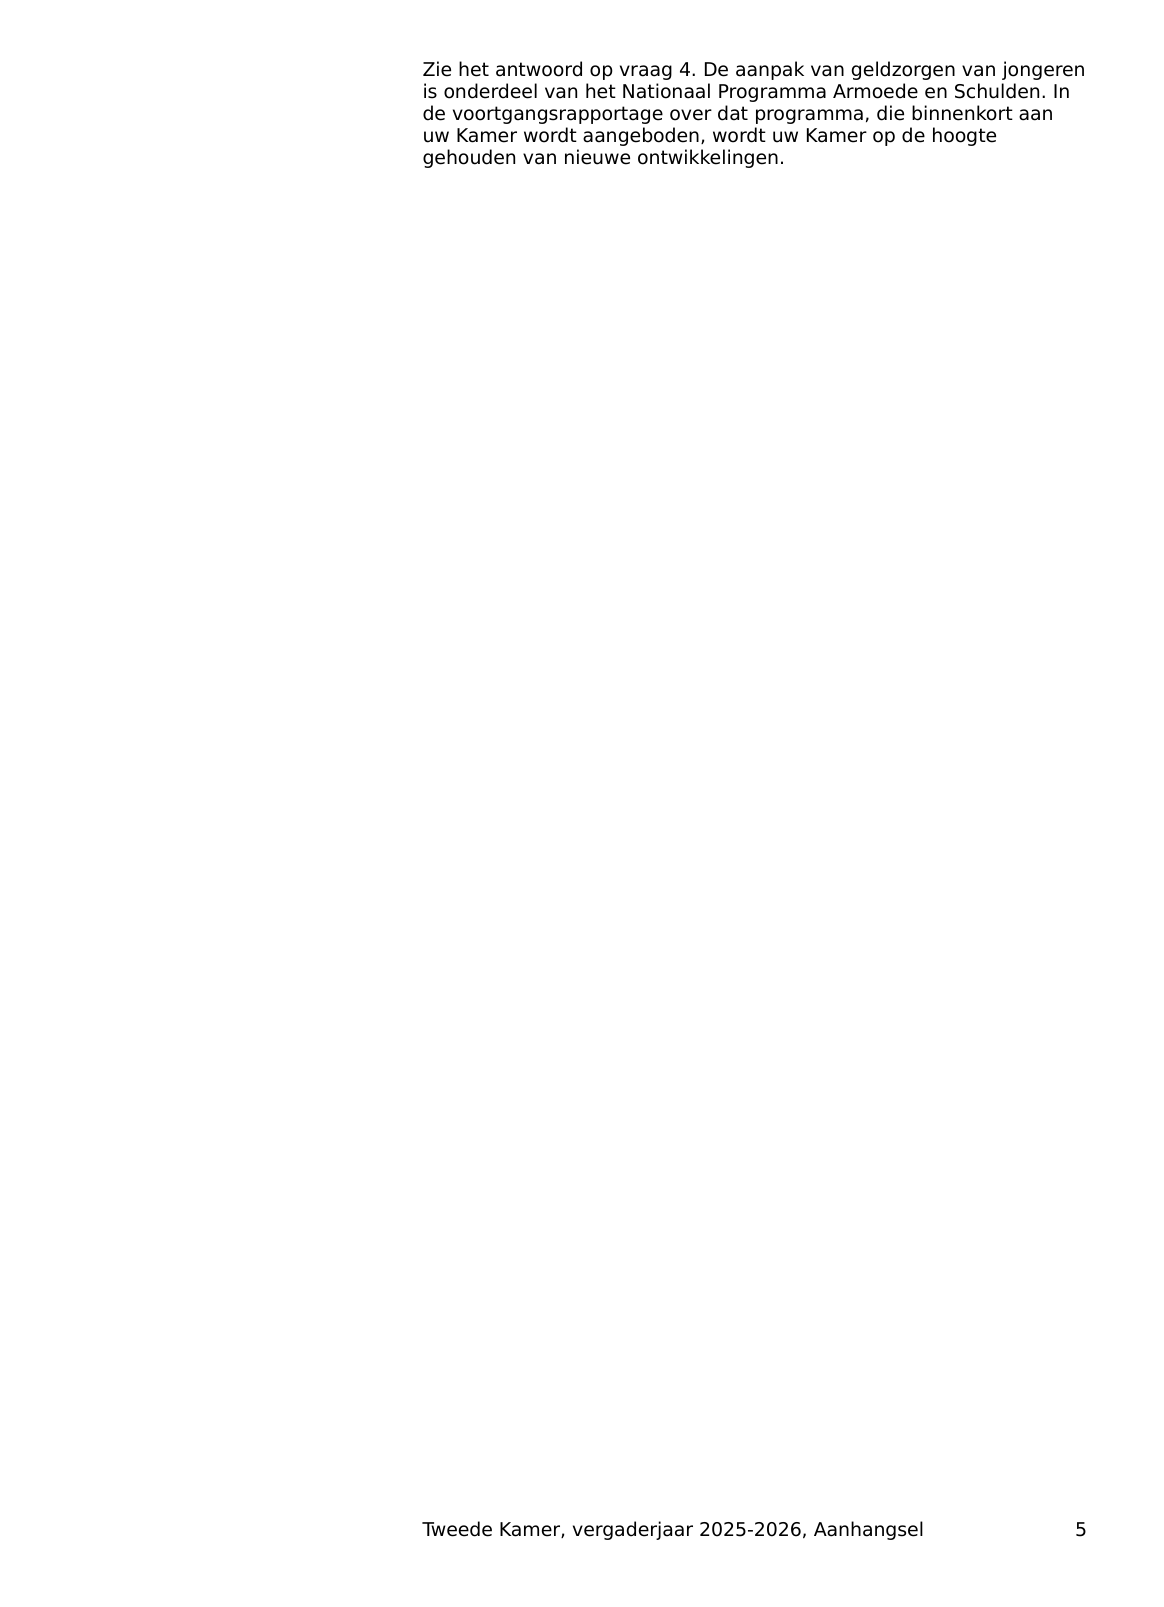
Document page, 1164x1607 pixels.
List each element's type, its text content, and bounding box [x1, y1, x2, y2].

text Zie het antwoord op vraag 4. De aanpak van geldzorgen van jongeren is onderdeel van het Nationaal Programma Armoede en Schulden. In de voortgangsrapportage over dat programma, die binnenkort aan uw Kamer wordt aangeboden, wordt uw Kamer op de hoogte gehouden van nieuwe ontwikkelingen. [422, 59, 1087, 169]
